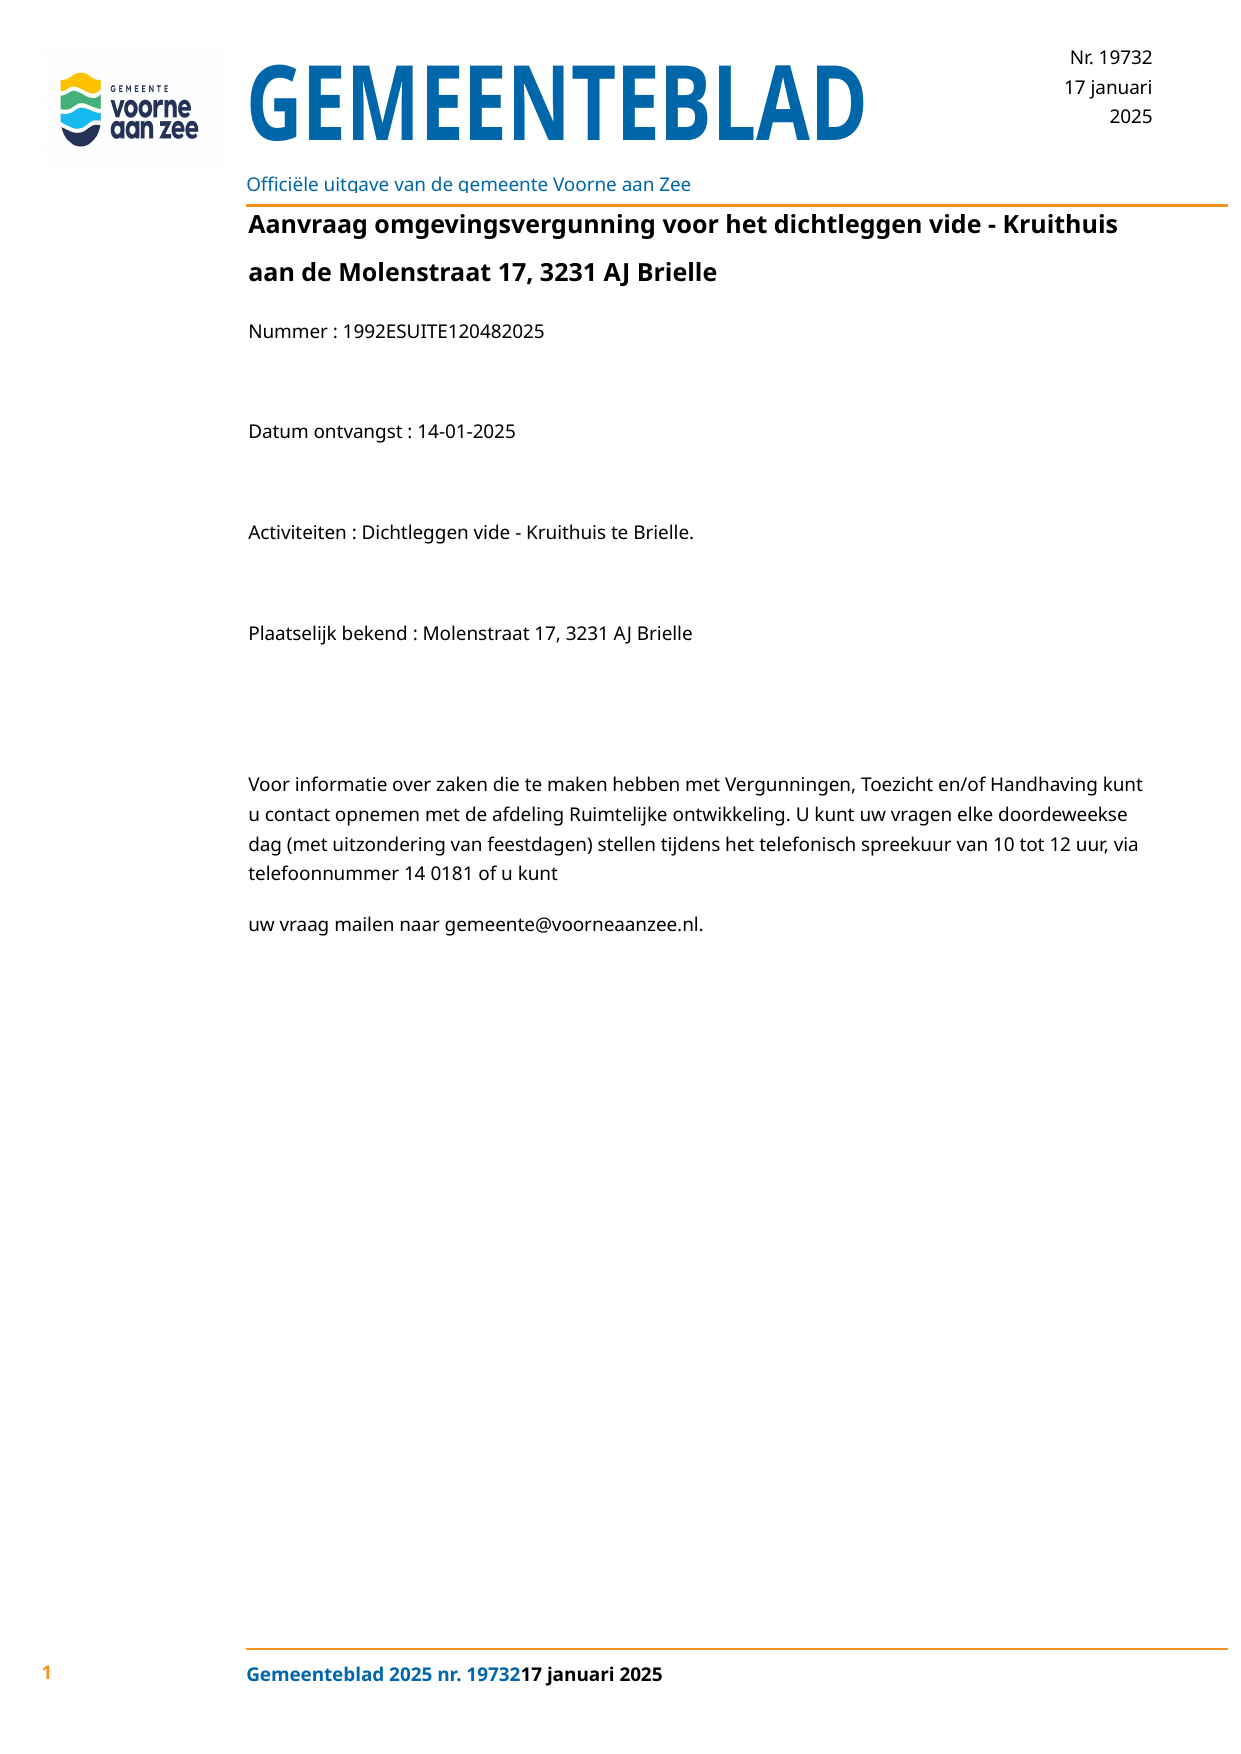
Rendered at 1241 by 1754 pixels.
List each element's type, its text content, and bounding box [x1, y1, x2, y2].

text Plaatselijk bekend : Molenstraat 17, 3231 AJ Brielle [248, 620, 1152, 646]
text Datum ontvangst : 14-01-2025 [248, 419, 1152, 444]
picture [41, 47, 231, 172]
text Nummer : 1992ESUITE120482025 [248, 318, 1152, 344]
text Aanvraag omgevingsvergunning voor het dichtleggen vide - Kruithuis aan de Molenstraat 17, 3231 AJ Brielle [248, 207, 1152, 288]
text uw vraag mailen naar gemeente@voorneaanzee.nl. [248, 911, 1152, 937]
text Activiteiten : Dichtleggen vide - Kruithuis te Brielle. [248, 519, 1152, 545]
text Voor informatie over zaken die te maken hebben met Vergunningen, Toezicht en/of Handhaving kunt u contact opnemen met de afdeling Ruimtelijke ontwikkeling. U kunt uw vragen elke doordeweekse dag (met uitzondering van feestdagen) stellen tijdens het telefonisch spreekuur van 10 tot 12 uur, via telefoonnummer 14 0181 of u kunt [248, 772, 1152, 886]
